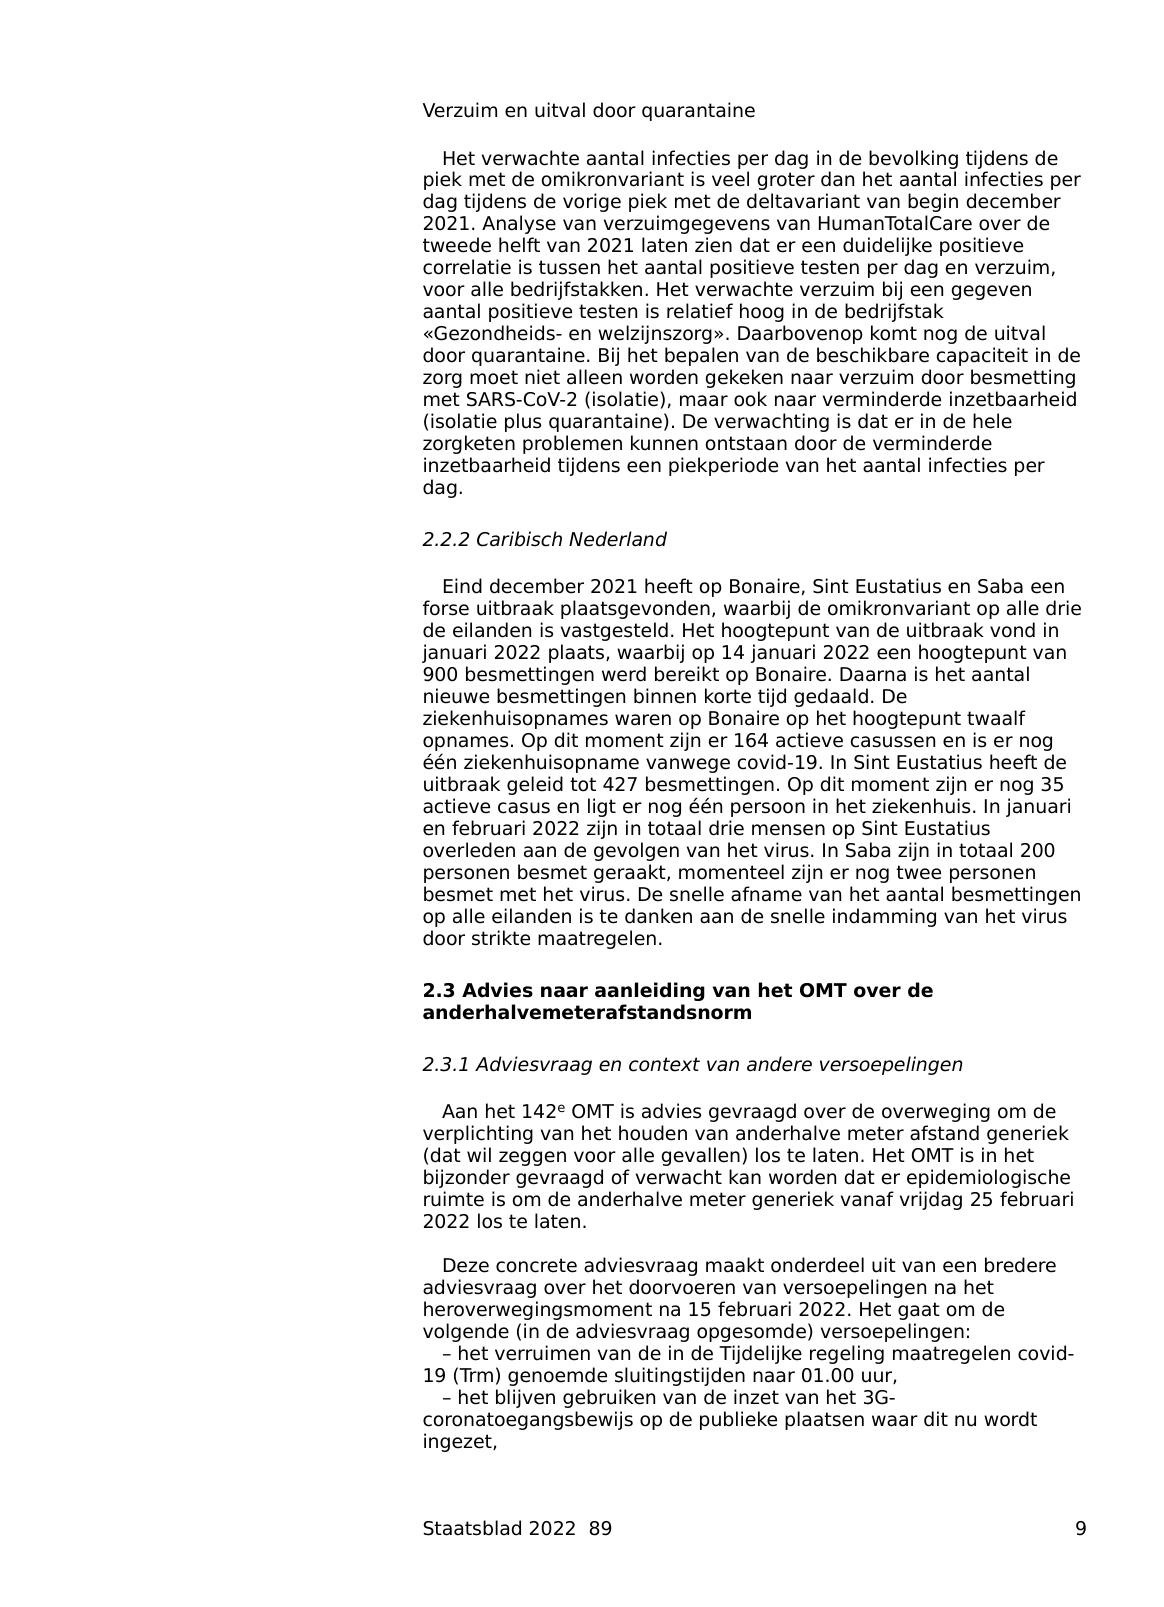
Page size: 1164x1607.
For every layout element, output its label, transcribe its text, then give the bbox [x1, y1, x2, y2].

text Het verwachte aantal infecties per dag in de bevolking tijdens de piek met de omikronvariant is veel groter dan het aantal infecties per dag tijdens de vorige piek met de deltavariant van begin december 2021. Analyse van verzuimgegevens van HumanTotalCare over de tweede helft van 2021 laten zien dat er een duidelijke positieve correlatie is tussen het aantal positieve testen per dag en verzuim, voor alle bedrijfstakken. Het verwachte verzuim bij een gegeven aantal positieve testen is relatief hoog in de bedrijfstak «Gezondheids- en welzijnszorg». Daarbovenop komt nog de uitval door quarantaine. Bij het bepalen van de beschikbare capaciteit in de zorg moet niet alleen worden gekeken naar verzuim door besmetting met SARS-CoV-2 (isolatie), maar ook naar verminderde inzetbaarheid (isolatie plus quarantaine). De verwachting is dat er in de hele zorgketen problemen kunnen ontstaan door de verminderde inzetbaarheid tijdens een piekperiode van het aantal infecties per dag. [422, 147, 1087, 499]
text Aan het 142e OMT is advies gevraagd over de overweging om de verplichting van het houden van anderhalve meter afstand generiek (dat wil zeggen voor alle gevallen) los te laten. Het OMT is in het bijzonder gevraagd of verwacht kan worden dat er epidemiologische ruimte is om de anderhalve meter generiek vanaf vrijdag 25 februari 2022 los te laten. [422, 1101, 1087, 1232]
text Deze concrete adviesvraag maakt onderdeel uit van een bredere adviesvraag over het doorvoeren van versoepelingen na het heroverwegingsmoment na 15 februari 2022. Het gaat om de volgende (in de adviesvraag opgesomde) versoepelingen: [422, 1255, 1087, 1343]
subtitle 2.3.1 Adviesvraag en context van andere versoepelingen [422, 1054, 1087, 1076]
subtitle 2.2.2 Caribisch Nederland [422, 529, 1087, 551]
text – het verruimen van de in de Tijdelijke regeling maatregelen covid-19 (Trm) genoemde sluitingstijden naar 01.00 uur, [422, 1343, 1087, 1387]
text Eind december 2021 heeft op Bonaire, Sint Eustatius en Saba een forse uitbraak plaatsgevonden, waarbij de omikronvariant op alle drie de eilanden is vastgesteld. Het hoogtepunt van de uitbraak vond in januari 2022 plaats, waarbij op 14 januari 2022 een hoogtepunt van 900 besmettingen werd bereikt op Bonaire. Daarna is het aantal nieuwe besmettingen binnen korte tijd gedaald. De ziekenhuisopnames waren op Bonaire op het hoogtepunt twaalf opnames. Op dit moment zijn er 164 actieve casussen en is er nog één ziekenhuisopname vanwege covid-19. In Sint Eustatius heeft de uitbraak geleid tot 427 besmettingen. Op dit moment zijn er nog 35 actieve casus en ligt er nog één persoon in het ziekenhuis. In januari en februari 2022 zijn in totaal drie mensen op Sint Eustatius overleden aan de gevolgen van het virus. In Saba zijn in totaal 200 personen besmet geraakt, momenteel zijn er nog twee personen besmet met het virus. De snelle afname van het aantal besmettingen op alle eilanden is te danken aan de snelle indamming van het virus door strikte maatregelen. [422, 576, 1087, 950]
text – het blijven gebruiken van de inzet van het 3G-coronatoegangsbewijs op de publieke plaatsen waar dit nu wordt ingezet, [422, 1387, 1087, 1452]
subtitle 2.3 Advies naar aanleiding van het OMT over de anderhalvemeterafstandsnorm [422, 980, 1087, 1024]
subtitle Verzuim en uitval door quarantaine [422, 100, 1087, 122]
